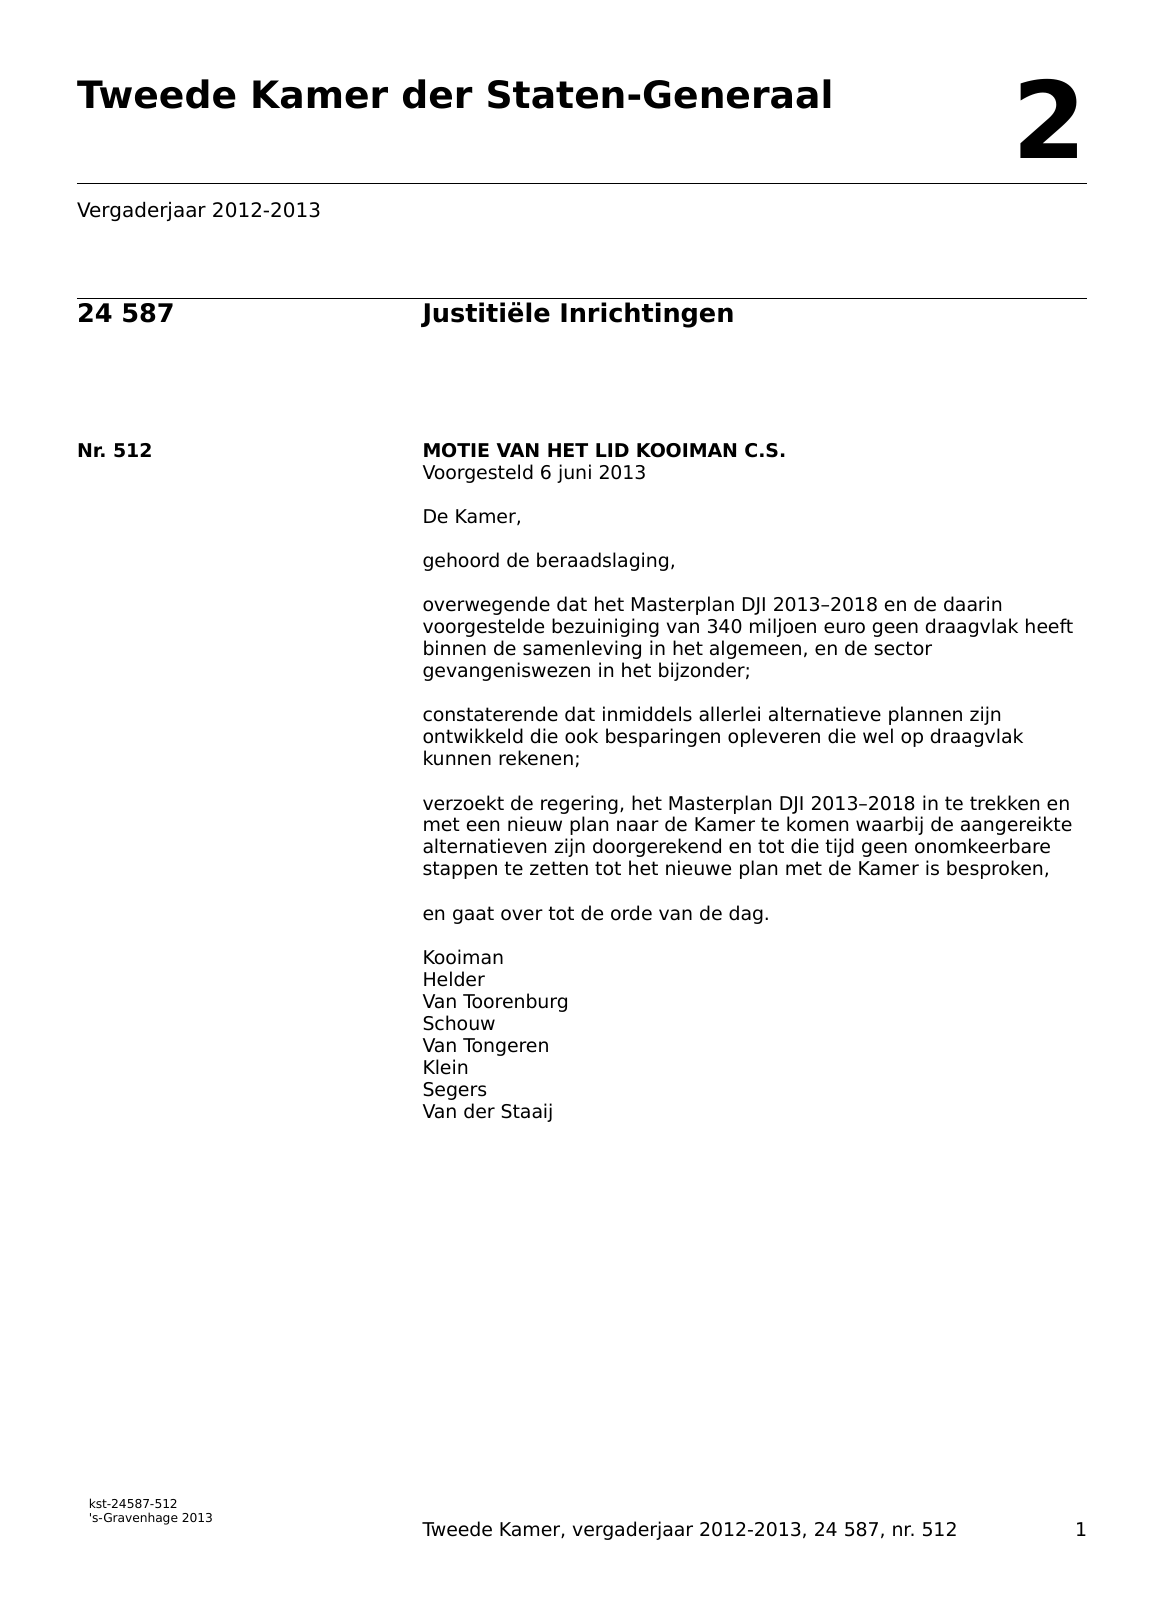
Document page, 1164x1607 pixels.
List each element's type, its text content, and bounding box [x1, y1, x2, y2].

table_header Tweede Kamer der Staten-Generaal [77, 59, 886, 183]
text 's-Gravenhage 2013 [88, 1511, 323, 1525]
subtitle Nr. 512 MOTIE VAN HET LID KOOIMAN C.S. [77, 440, 1087, 462]
table_header 2 [886, 59, 1087, 183]
text Van der Staaij [422, 1101, 1087, 1122]
text De Kamer, [422, 506, 1087, 528]
text kst-24587-512 [88, 1497, 323, 1511]
text Klein [422, 1057, 1087, 1078]
table_cell Vergaderjaar 2012-2013 [77, 184, 1087, 298]
text constaterende dat inmiddels allerlei alternatieve plannen zijn ontwikkeld die ook besparingen opleveren die wel op draagvlak kunnen rekenen; [422, 704, 1087, 770]
text overwegende dat het Masterplan DJI 2013–2018 en de daarin voorgestelde bezuiniging van 340 miljoen euro geen draagvlak heeft binnen de samenleving in het algemeen, en de sector gevangeniswezen in het bijzonder; [422, 594, 1087, 682]
text Kooiman [422, 947, 1087, 969]
text verzoekt de regering, het Masterplan DJI 2013–2018 in te trekken en met een nieuw plan naar de Kamer te komen waarbij de aangereikte alternatieven zijn doorgerekend en tot die tijd geen onomkeerbare stappen te zetten tot het nieuwe plan met de Kamer is besproken, [422, 792, 1087, 880]
text Segers [422, 1078, 1087, 1101]
text gehoord de beraadslaging, [422, 550, 1087, 572]
text Van Tongeren [422, 1034, 1087, 1057]
subtitle 24 587 Justitiële Inrichtingen [77, 299, 1087, 329]
text Van Toorenburg [422, 991, 1087, 1013]
text Helder [422, 969, 1087, 991]
text Schouw [422, 1013, 1087, 1034]
text Voorgesteld 6 juni 2013 [422, 462, 1087, 484]
text en gaat over tot de orde van de dag. [422, 902, 1087, 924]
